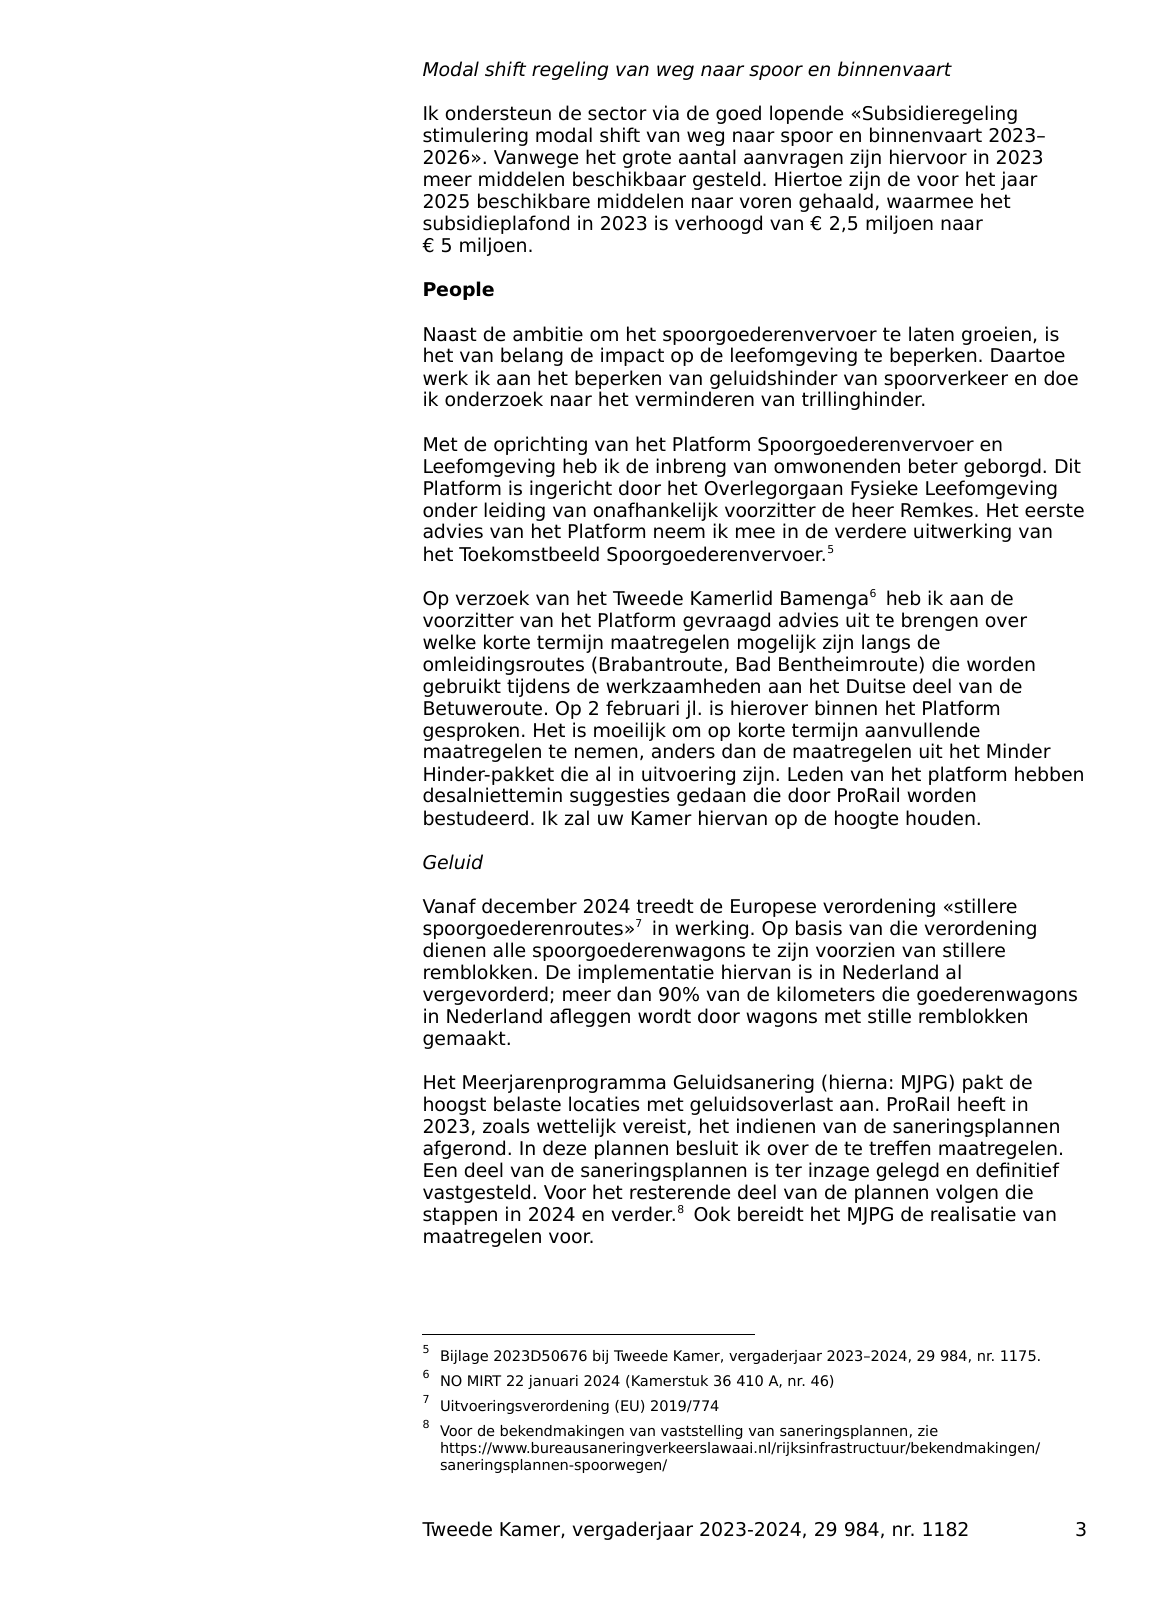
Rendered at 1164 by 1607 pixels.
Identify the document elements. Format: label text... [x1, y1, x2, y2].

subtitle Geluid [422, 852, 1087, 873]
text Naast de ambitie om het spoorgoederenvervoer te laten groeien, is het van belang de impact op de leefomgeving te beperken. Daartoe werk ik aan het beperken van geluidshinder van spoorverkeer en doe ik onderzoek naar het verminderen van trillinghinder. [422, 323, 1087, 411]
subtitle People [422, 279, 1087, 301]
text Op verzoek van het Tweede Kamerlid Bamenga heb ik aan de voorzitter van het Platform gevraagd advies uit te brengen over welke korte termijn maatregelen mogelijk zijn langs de omleidingsroutes (Brabantroute, Bad Bentheimroute) die worden gebruikt tijdens de werkzaamheden aan het Duitse deel van de Betuweroute. Op 2 februari jl. is hierover binnen het Platform gesproken. Het is moeilijk om op korte termijn aanvullende maatregelen te nemen, anders dan de maatregelen uit het Minder Hinder-pakket die al in uitvoering zijn. Leden van het platform hebben desalniettemin suggesties gedaan die door ProRail worden bestudeerd. Ik zal uw Kamer hiervan op de hoogte houden. [422, 588, 1087, 829]
text Vanaf december 2024 treedt de Europese verordening «stillere spoorgoederenroutes» in werking. Op basis van die verordening dienen alle spoorgoederenwagons te zijn voorzien van stillere remblokken. De implementatie hiervan is in Nederland al vergevorderd; meer dan 90% van de kilometers die goederenwagons in Nederland afleggen wordt door wagons met stille remblokken gemaakt. [422, 896, 1087, 1049]
text Het Meerjarenprogramma Geluidsanering (hierna: MJPG) pakt de hoogst belaste locaties met geluidsoverlast aan. ProRail heeft in 2023, zoals wettelijk vereist, het indienen van de saneringsplannen afgerond. In deze plannen besluit ik over de te treffen maatregelen. Een deel van de saneringsplannen is ter inzage gelegd en definitief vastgesteld. Voor het resterende deel van de plannen volgen die stappen in 2024 en verder. Ook bereidt het MJPG de realisatie van maatregelen voor. [422, 1072, 1087, 1248]
text Ik ondersteun de sector via de goed lopende «Subsidieregeling stimulering modal shift van weg naar spoor en binnenvaart 2023–2026». Vanwege het grote aantal aanvragen zijn hiervoor in 2023 meer middelen beschikbaar gesteld. Hiertoe zijn de voor het jaar 2025 beschikbare middelen naar voren gehaald, waarmee het subsidieplafond in 2023 is verhoogd van € 2,5 miljoen naar € 5 miljoen. [422, 103, 1087, 257]
text NO MIRT 22 januari 2024 (Kamerstuk 36 410 A, nr. 46) [422, 1368, 1087, 1391]
text Bijlage 2023D50676 bij Tweede Kamer, vergaderjaar 2023–2024, 29 984, nr. 1175. [422, 1343, 1087, 1366]
text Uitvoeringsverordening (EU) 2019/774 [422, 1393, 1087, 1416]
subtitle Modal shift regeling van weg naar spoor en binnenvaart [422, 59, 1087, 81]
text Voor de bekendmakingen van vaststelling van saneringsplannen, zie https://www.bureausaneringverkeerslawaai.nl/rijksinfrastructuur/bekendmakingen/saneringsplannen-spoorwegen/ [422, 1418, 1087, 1474]
text Met de oprichting van het Platform Spoorgoederenvervoer en Leefomgeving heb ik de inbreng van omwonenden beter geborgd. Dit Platform is ingericht door het Overlegorgaan Fysieke Leefomgeving onder leiding van onafhankelijk voorzitter de heer Remkes. Het eerste advies van het Platform neem ik mee in de verdere uitwerking van het Toekomstbeeld Spoorgoederenvervoer. [422, 433, 1087, 565]
